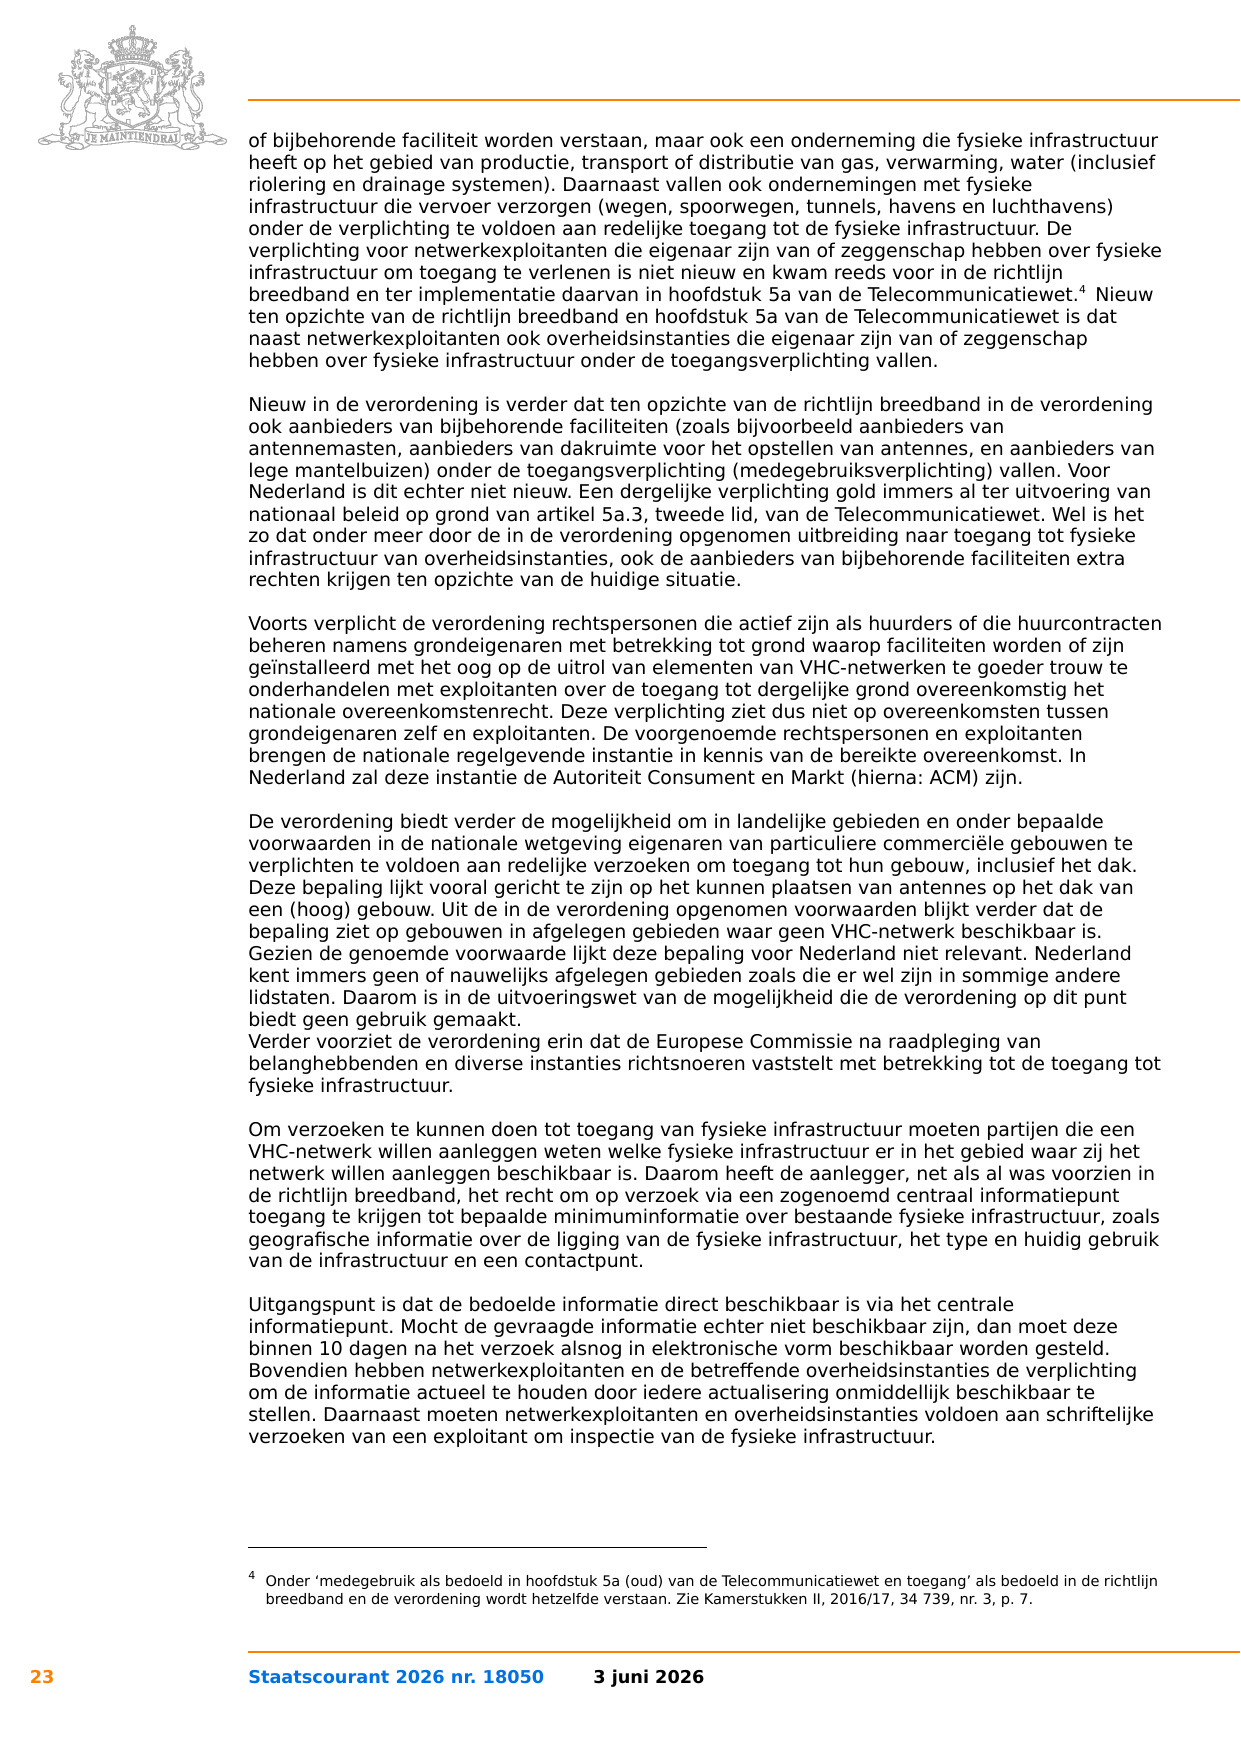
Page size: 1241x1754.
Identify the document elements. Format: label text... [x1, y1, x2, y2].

text Onder ‘medegebruik als bedoeld in hoofdstuk 5a (oud) van de Telecommunicatiewet en toegang’ als bedoeld in de richtlijn breedband en de verordening wordt hetzelfde verstaan. Zie Kamerstukken II, 2016/17, 34 739, nr. 3, p. 7. [248, 1569, 1163, 1608]
picture [38, 25, 227, 150]
text Uitgangspunt is dat de bedoelde informatie direct beschikbaar is via het centrale informatiepunt. Mocht de gevraagde informatie echter niet beschikbaar zijn, dan moet deze binnen 10 dagen na het verzoek alsnog in elektronische vorm beschikbaar worden gesteld. Bovendien hebben netwerkexploitanten en de betreffende overheidsinstanties de verplichting om de informatie actueel te houden door iedere actualisering onmiddellijk beschikbaar te stellen. Daarnaast moeten netwerkexploitanten en overheidsinstanties voldoen aan schriftelijke verzoeken van een exploitant om inspectie van de fysieke infrastructuur. [248, 1294, 1163, 1448]
text Verder voorziet de verordening erin dat de Europese Commissie na raadpleging van belanghebbenden en diverse instanties richtsnoeren vaststelt met betrekking tot de toegang tot fysieke infrastructuur. [248, 1031, 1163, 1097]
text of bijbehorende faciliteit worden verstaan, maar ook een onderneming die fysieke infrastructuur heeft op het gebied van productie, transport of distributie van gas, verwarming, water (inclusief riolering en drainage systemen). Daarnaast vallen ook ondernemingen met fysieke infrastructuur die vervoer verzorgen (wegen, spoorwegen, tunnels, havens en luchthavens) onder de verplichting te voldoen aan redelijke toegang tot de fysieke infrastructuur. De verplichting voor netwerkexploitanten die eigenaar zijn van of zeggenschap hebben over fysieke infrastructuur om toegang te verlenen is niet nieuw en kwam reeds voor in de richtlijn breedband en ter implementatie daarvan in hoofdstuk 5a van de Telecommunicatiewet. Nieuw ten opzichte van de richtlijn breedband en hoofdstuk 5a van de Telecommunicatiewet is dat naast netwerkexploitanten ook overheidsinstanties die eigenaar zijn van of zeggenschap hebben over fysieke infrastructuur onder de toegangsverplichting vallen. [248, 130, 1163, 372]
text Nieuw in de verordening is verder dat ten opzichte van de richtlijn breedband in de verordening ook aanbieders van bijbehorende faciliteiten (zoals bijvoorbeeld aanbieders van antennemasten, aanbieders van dakruimte voor het opstellen van antennes, en aanbieders van lege mantelbuizen) onder de toegangsverplichting (medegebruiksverplichting) vallen. Voor Nederland is dit echter niet nieuw. Een dergelijke verplichting gold immers al ter uitvoering van nationaal beleid op grond van artikel 5a.3, tweede lid, van de Telecommunicatiewet. Wel is het zo dat onder meer door de in de verordening opgenomen uitbreiding naar toegang tot fysieke infrastructuur van overheidsinstanties, ook de aanbieders van bijbehorende faciliteiten extra rechten krijgen ten opzichte van de huidige situatie. [248, 393, 1163, 591]
text Voorts verplicht de verordening rechtspersonen die actief zijn als huurders of die huurcontracten beheren namens grondeigenaren met betrekking tot grond waarop faciliteiten worden of zijn geïnstalleerd met het oog op de uitrol van elementen van VHC-netwerken te goeder trouw te onderhandelen met exploitanten over de toegang tot dergelijke grond overeenkomstig het nationale overeenkomstenrecht. Deze verplichting ziet dus niet op overeenkomsten tussen grondeigenaren zelf en exploitanten. De voorgenoemde rechtspersonen en exploitanten brengen de nationale regelgevende instantie in kennis van de bereikte overeenkomst. In Nederland zal deze instantie de Autoriteit Consument en Markt (hierna: ACM) zijn. [248, 613, 1163, 789]
text Om verzoeken te kunnen doen tot toegang van fysieke infrastructuur moeten partijen die een VHC-netwerk willen aanleggen weten welke fysieke infrastructuur er in het gebied waar zij het netwerk willen aanleggen beschikbaar is. Daarom heeft de aanlegger, net als al was voorzien in de richtlijn breedband, het recht om op verzoek via een zogenoemd centraal informatiepunt toegang te krijgen tot bepaalde minimuminformatie over bestaande fysieke infrastructuur, zoals geografische informatie over de ligging van de fysieke infrastructuur, het type en huidig gebruik van de infrastructuur en een contactpunt. [248, 1118, 1163, 1272]
text De verordening biedt verder de mogelijkheid om in landelijke gebieden en onder bepaalde voorwaarden in de nationale wetgeving eigenaren van particuliere commerciële gebouwen te verplichten te voldoen aan redelijke verzoeken om toegang tot hun gebouw, inclusief het dak. Deze bepaling lijkt vooral gericht te zijn op het kunnen plaatsen van antennes op het dak van een (hoog) gebouw. Uit de in de verordening opgenomen voorwaarden blijkt verder dat de bepaling ziet op gebouwen in afgelegen gebieden waar geen VHC-netwerk beschikbaar is. Gezien de genoemde voorwaarde lijkt deze bepaling voor Nederland niet relevant. Nederland kent immers geen of nauwelijks afgelegen gebieden zoals die er wel zijn in sommige andere lidstaten. Daarom is in de uitvoeringswet van de mogelijkheid die de verordening op dit punt biedt geen gebruik gemaakt. [248, 811, 1163, 1031]
